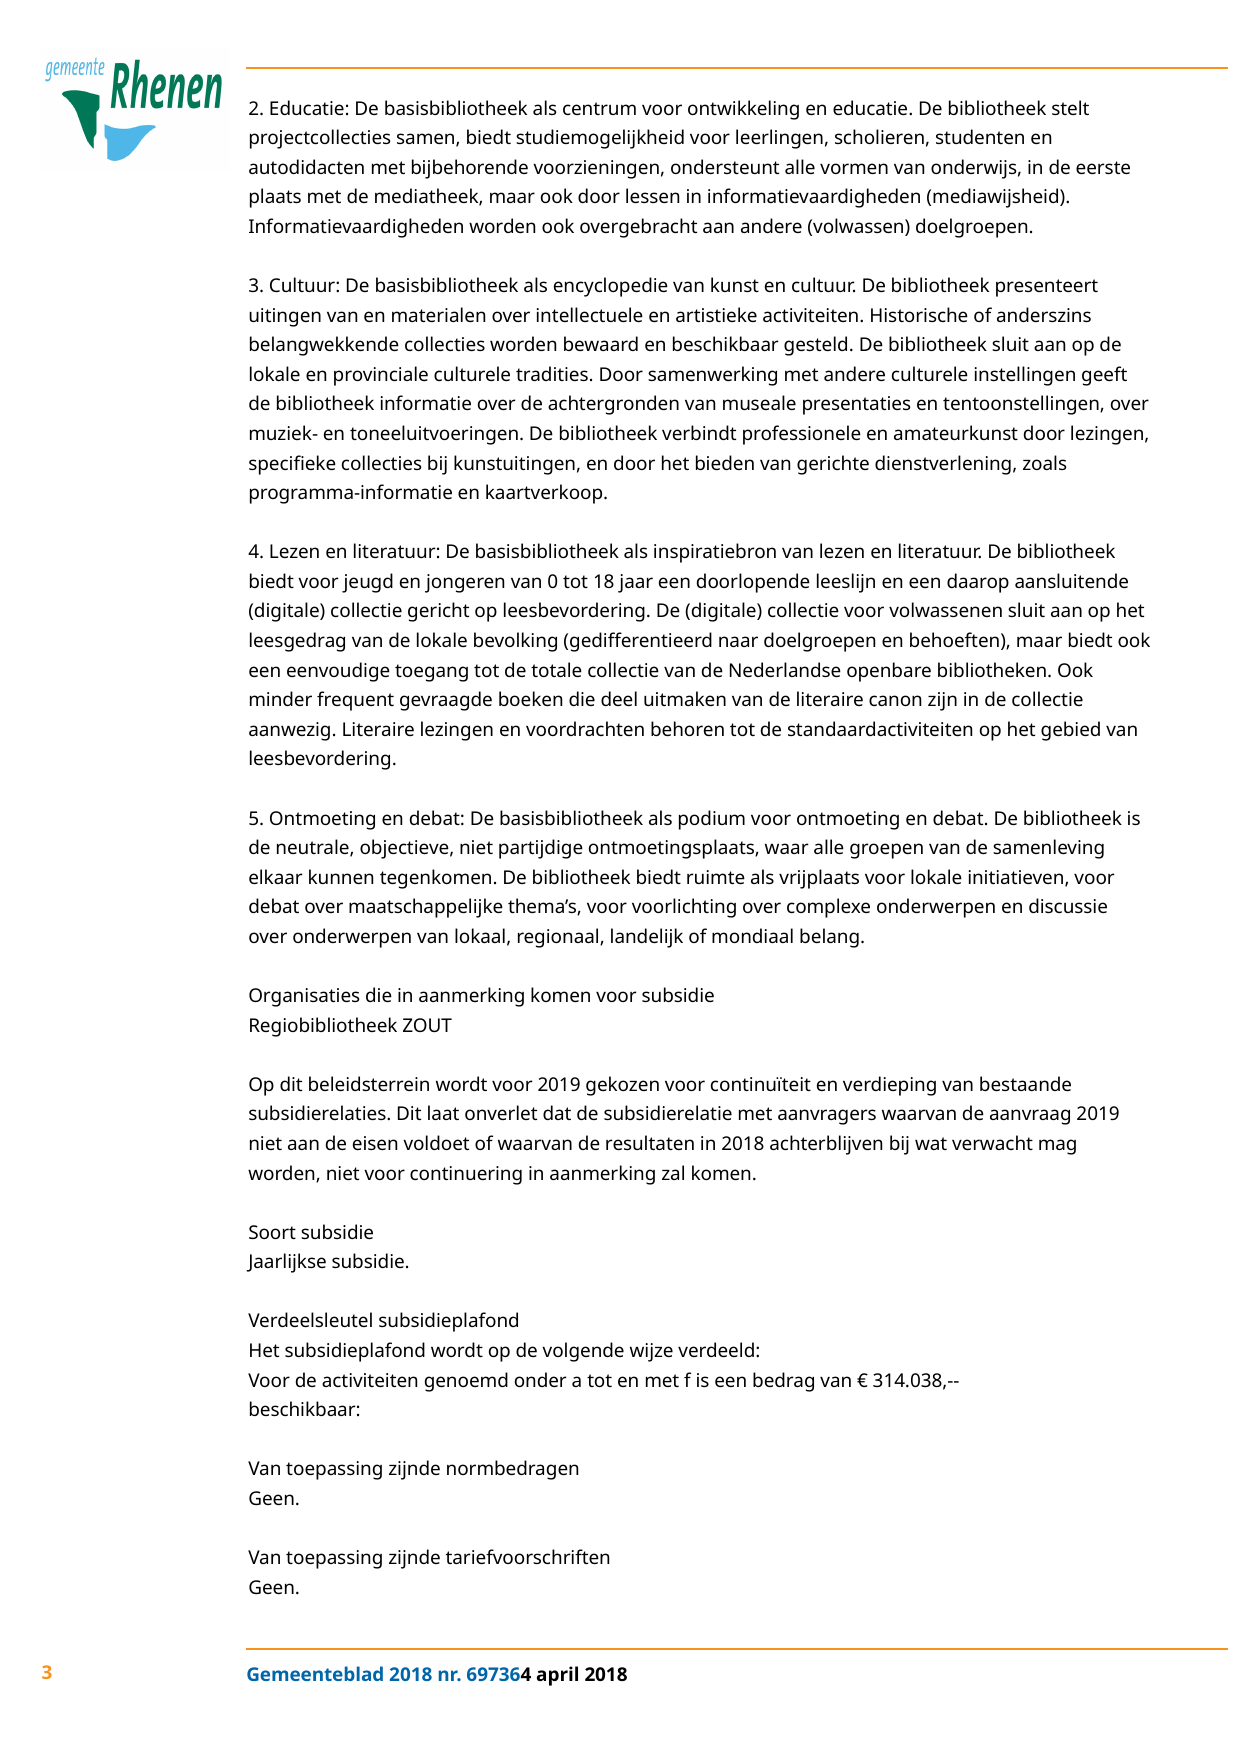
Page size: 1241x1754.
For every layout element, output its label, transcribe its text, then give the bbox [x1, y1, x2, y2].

text Organisaties die in aanmerking komen voor subsidie [248, 982, 1152, 1008]
text Geen. [248, 1485, 1152, 1511]
text Voor de activiteiten genoemd onder a tot en met f is een bedrag van € 314.038,-- [248, 1367, 1152, 1393]
text Van toepassing zijnde tariefvoorschriften [248, 1544, 1152, 1570]
text Soort subsidie [248, 1219, 1152, 1245]
text beschikbaar: [248, 1396, 1152, 1422]
text 5. Ontmoeting en debat: De basisbibliotheek als podium voor ontmoeting en debat. De bibliotheek is de neutrale, objectieve, niet partijdige ontmoetingsplaats, waar alle groepen van de samenleving elkaar kunnen tegenkomen. De bibliotheek biedt ruimte als vrijplaats voor lokale initiatieven, voor debat over maatschappelijke thema’s, voor voorlichting over complexe onderwerpen en discussie over onderwerpen van lokaal, regionaal, landelijk of mondiaal belang. [248, 805, 1152, 949]
text Het subsidieplafond wordt op de volgende wijze verdeeld: [248, 1337, 1152, 1363]
text Van toepassing zijnde normbedragen [248, 1456, 1152, 1481]
picture [41, 47, 231, 172]
text Geen. [248, 1574, 1152, 1600]
text Op dit beleidsterrein wordt voor 2019 gekozen voor continuïteit en verdieping van bestaande subsidierelaties. Dit laat onverlet dat de subsidierelatie met aanvragers waarvan de aanvraag 2019 niet aan de eisen voldoet of waarvan de resultaten in 2018 achterblijven bij wat verwacht mag worden, niet voor continuering in aanmerking zal komen. [248, 1071, 1152, 1186]
text 3. Cultuur: De basisbibliotheek als encyclopedie van kunst en cultuur. De bibliotheek presenteert uitingen van en materialen over intellectuele en artistieke activiteiten. Historische of anderszins belangwekkende collecties worden bewaard en beschikbaar gesteld. De bibliotheek sluit aan op de lokale en provinciale culturele tradities. Door samenwerking met andere culturele instellingen geeft de bibliotheek informatie over de achtergronden van museale presentaties en tentoonstellingen, over muziek- en toneeluitvoeringen. De bibliotheek verbindt professionele en amateurkunst door lezingen, specifieke collecties bij kunstuitingen, en door het bieden van gerichte dienstverlening, zoals programma-informatie en kaartverkoop. [248, 272, 1152, 505]
text Regiobibliotheek ZOUT [248, 1012, 1152, 1038]
text Jaarlijkse subsidie. [248, 1248, 1152, 1274]
text 2. Educatie: De basisbibliotheek als centrum voor ontwikkeling en educatie. De bibliotheek stelt projectcollecties samen, biedt studiemogelijkheid voor leerlingen, scholieren, studenten en autodidacten met bijbehorende voorzieningen, ondersteunt alle vormen van onderwijs, in de eerste plaats met de mediatheek, maar ook door lessen in informatievaardigheden (mediawijsheid). Informatievaardigheden worden ook overgebracht aan andere (volwassen) doelgroepen. [248, 95, 1152, 239]
text 4. Lezen en literatuur: De basisbibliotheek als inspiratiebron van lezen en literatuur. De bibliotheek biedt voor jeugd en jongeren van 0 tot 18 jaar een doorlopende leeslijn en een daarop aansluitende (digitale) collectie gericht op leesbevordering. De (digitale) collectie voor volwassenen sluit aan op het leesgedrag van de lokale bevolking (gedifferentieerd naar doelgroepen en behoeften), maar biedt ook een eenvoudige toegang tot de totale collectie van de Nederlandse openbare bibliotheken. Ook minder frequent gevraagde boeken die deel uitmaken van de literaire canon zijn in de collectie aanwezig. Literaire lezingen en voordrachten behoren tot de standaardactiviteiten op het gebied van leesbevordering. [248, 538, 1152, 771]
text Verdeelsleutel subsidieplafond [248, 1308, 1152, 1333]
